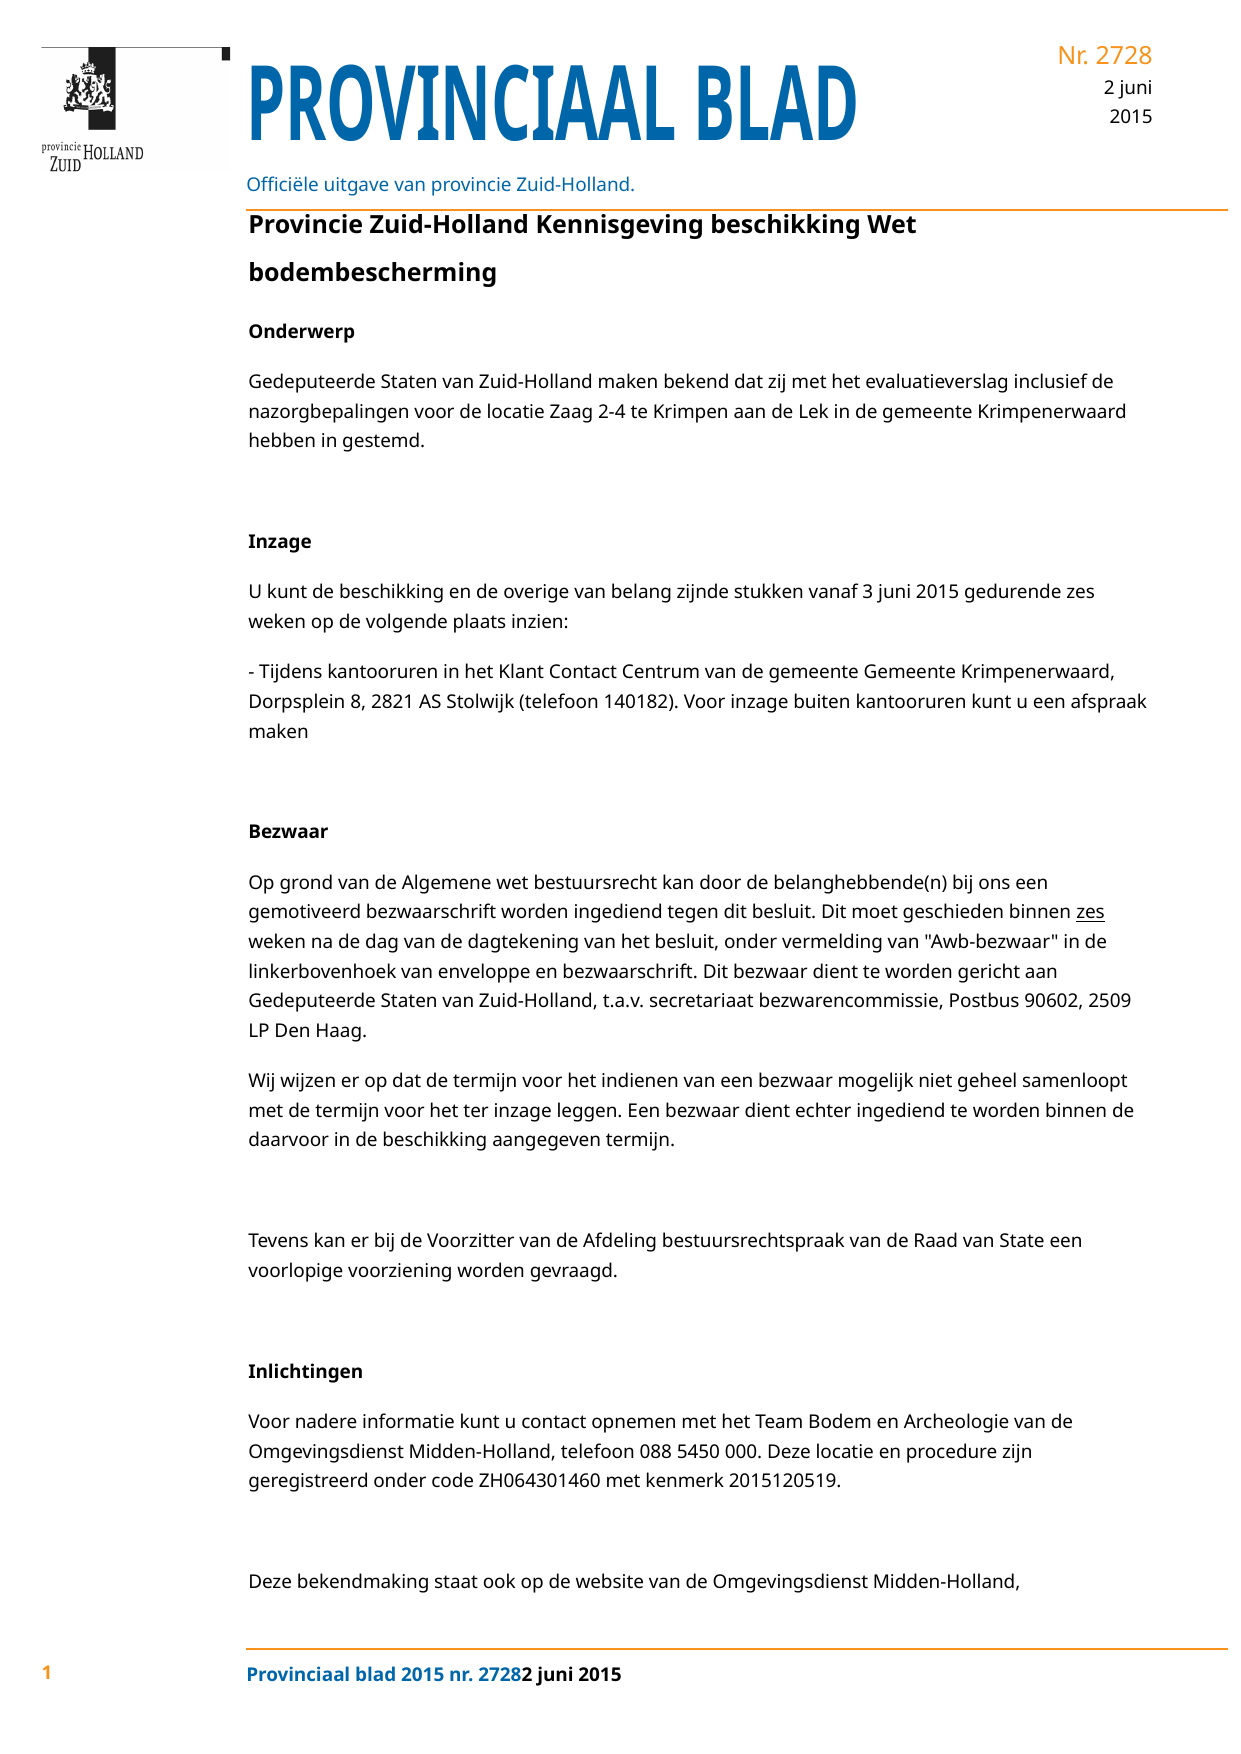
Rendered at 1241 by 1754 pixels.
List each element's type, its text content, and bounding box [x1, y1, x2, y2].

text Inzage [248, 528, 1152, 554]
text Voor nadere informatie kunt u contact opnemen met het Team Bodem en Archeologie van de Omgevingsdienst Midden-Holland, telefoon 088 5450 000. Deze locatie en procedure zijn geregistreerd onder code ZH064301460 met kenmerk 2015120519. [248, 1408, 1152, 1493]
text U kunt de beschikking en de overige van belang zijnde stukken vanaf 3 juni 2015 gedurende zes weken op de volgende plaats inzien: [248, 579, 1152, 634]
text Wij wijzen er op dat de termijn voor het indienen van een bezwaar mogelijk niet geheel samenloopt met de termijn voor het ter inzage leggen. Een bezwaar dient echter ingediend te worden binnen de daarvoor in de beschikking aangegeven termijn. [248, 1067, 1152, 1152]
text Deze bekendmaking staat ook op de website van de Omgevingsdienst Midden-Holland, [248, 1568, 1152, 1594]
picture [41, 47, 231, 172]
text Provincie Zuid-Holland Kennisgeving beschikking Wet bodembescherming [248, 211, 1152, 288]
text Op grond van de Algemene wet bestuursrecht kan door de belanghebbende(n) bij ons een gemotiveerd bezwaarschrift worden ingediend tegen dit besluit. Dit moet geschieden binnen zes weken na de dag van de dagtekening van het besluit, onder vermelding van "Awb-bezwaar" in de linkerbovenhoek van enveloppe en bezwaarschrift. Dit bezwaar dient te worden gericht aan Gedeputeerde Staten van Zuid-Holland, t.a.v. secretariaat bezwarencommissie, Postbus 90602, 2509 LP Den Haag. [248, 869, 1152, 1043]
text Gedeputeerde Staten van Zuid-Holland maken bekend dat zij met het evaluatieverslag inclusief de nazorgbepalingen voor de locatie Zaag 2-4 te Krimpen aan de Lek in de gemeente Krimpenerwaard hebben in gestemd. [248, 368, 1152, 453]
text Bezwaar [248, 819, 1152, 844]
text Tevens kan er bij de Voorzitter van de Afdeling bestuursrechtspraak van de Raad van State een voorlopige voorziening worden gevraagd. [248, 1227, 1152, 1283]
text Inlichtingen [248, 1358, 1152, 1384]
text - Tijdens kantooruren in het Klant Contact Centrum van de gemeente Gemeente Krimpenerwaard, Dorpsplein 8, 2821 AS Stolwijk (telefoon 140182). Voor inzage buiten kantooruren kunt u een afspraak maken [248, 659, 1152, 744]
text Onderwerp [248, 318, 1152, 344]
